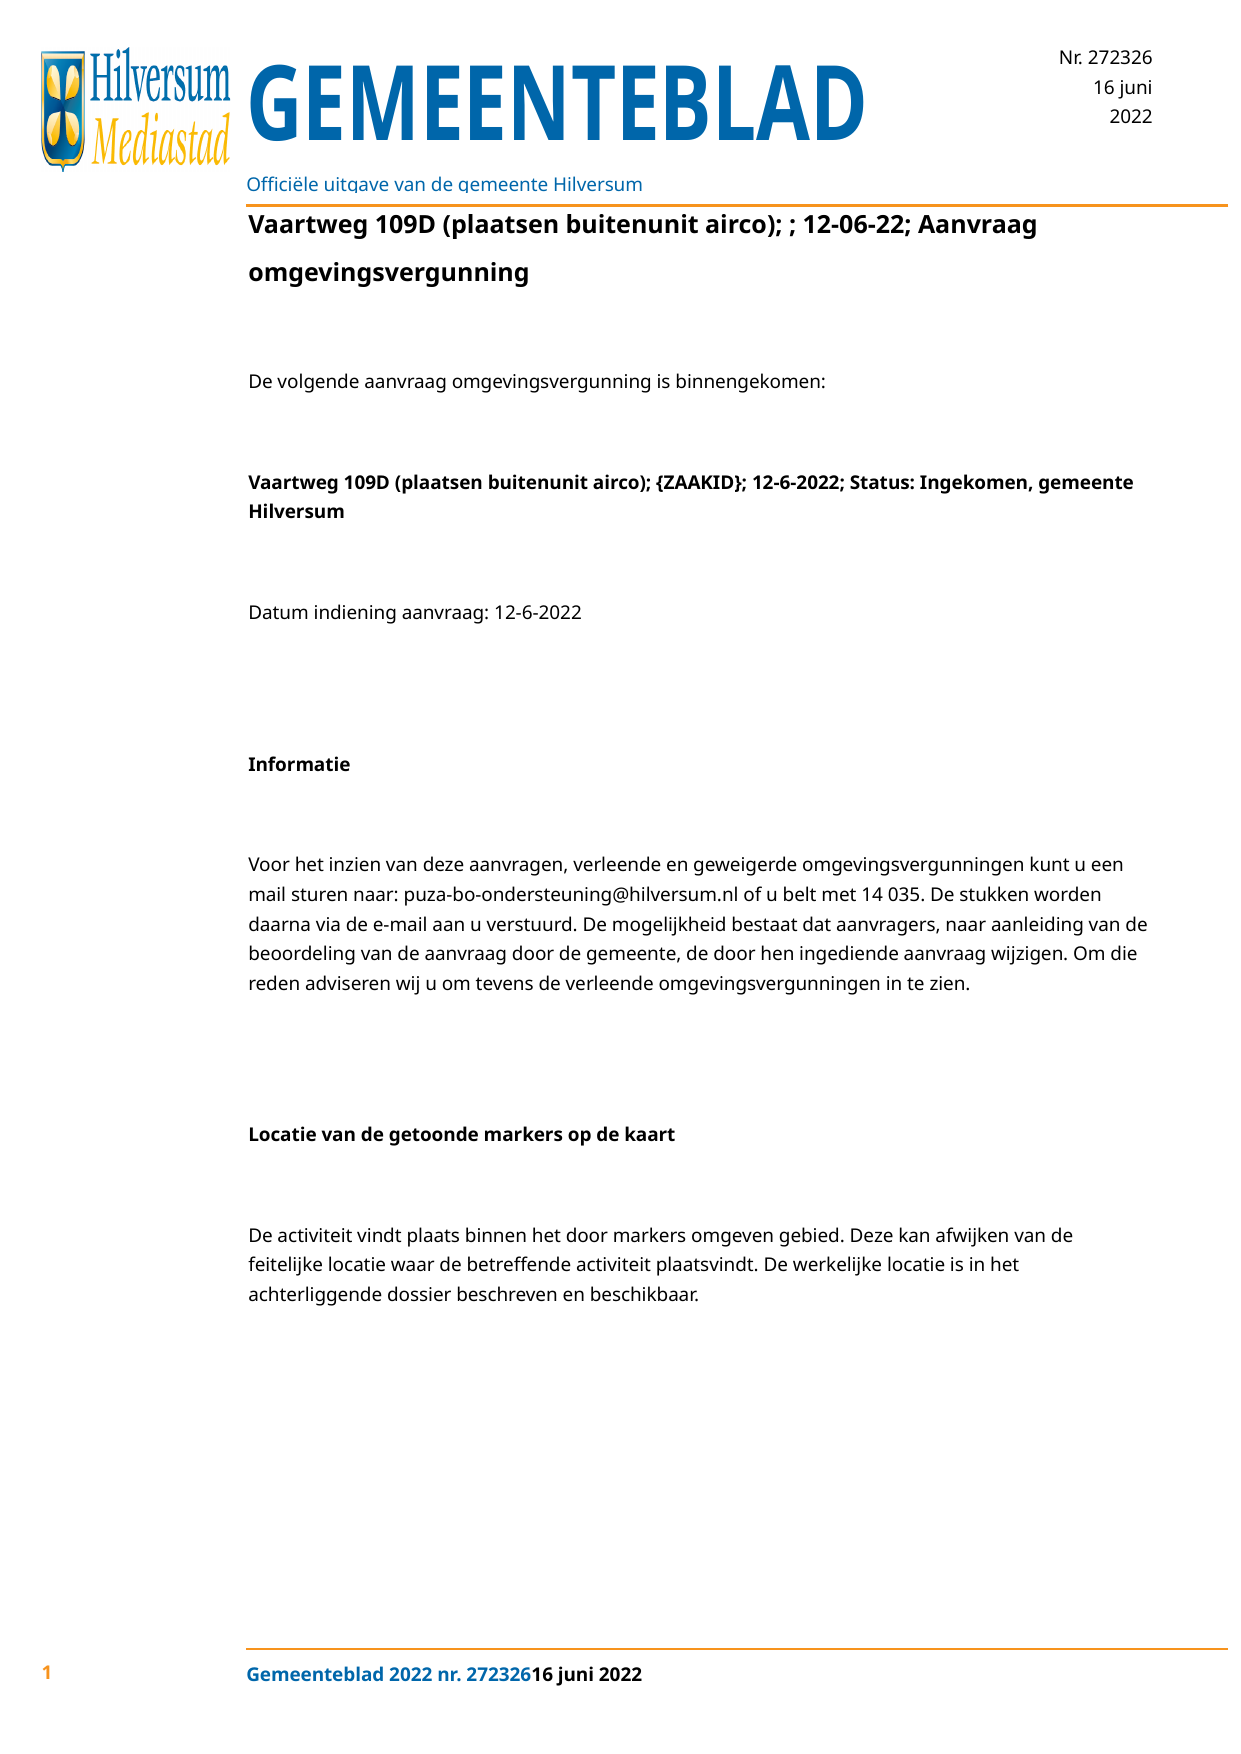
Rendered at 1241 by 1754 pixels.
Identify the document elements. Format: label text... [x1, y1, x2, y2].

picture [41, 47, 231, 172]
text De volgende aanvraag omgevingsvergunning is binnengekomen: [248, 368, 1152, 394]
text Locatie van de getoonde markers op de kaart [248, 1121, 1152, 1147]
text Vaartweg 109D (plaatsen buitenunit airco); ; 12-06-22; Aanvraag omgevingsvergunning [248, 207, 1152, 288]
text De activiteit vindt plaats binnen het door markers omgeven gebied. Deze kan afwijken van de feitelijke locatie waar de betreffende activiteit plaatsvindt. De werkelijke locatie is in het achterliggende dossier beschreven en beschikbaar. [248, 1222, 1152, 1307]
text Voor het inzien van deze aanvragen, verleende en geweigerde omgevingsvergunningen kunt u een mail sturen naar: puza-bo-ondersteuning@hilversum.nl of u belt met 14 035. De stukken worden daarna via de e-mail aan u verstuurd. De mogelijkheid bestaat dat aanvragers, naar aanleiding van de beoordeling van de aanvraag door de gemeente, de door hen ingediende aanvraag wijzigen. Om die reden adviseren wij u om tevens de verleende omgevingsvergunningen in te zien. [248, 852, 1152, 996]
text Vaartweg 109D (plaatsen buitenunit airco); {ZAAKID}; 12-6-2022; Status: Ingekomen, gemeente Hilversum [248, 469, 1152, 524]
text Informatie [248, 751, 1152, 777]
text Datum indiening aanvraag: 12-6-2022 [248, 599, 1152, 625]
